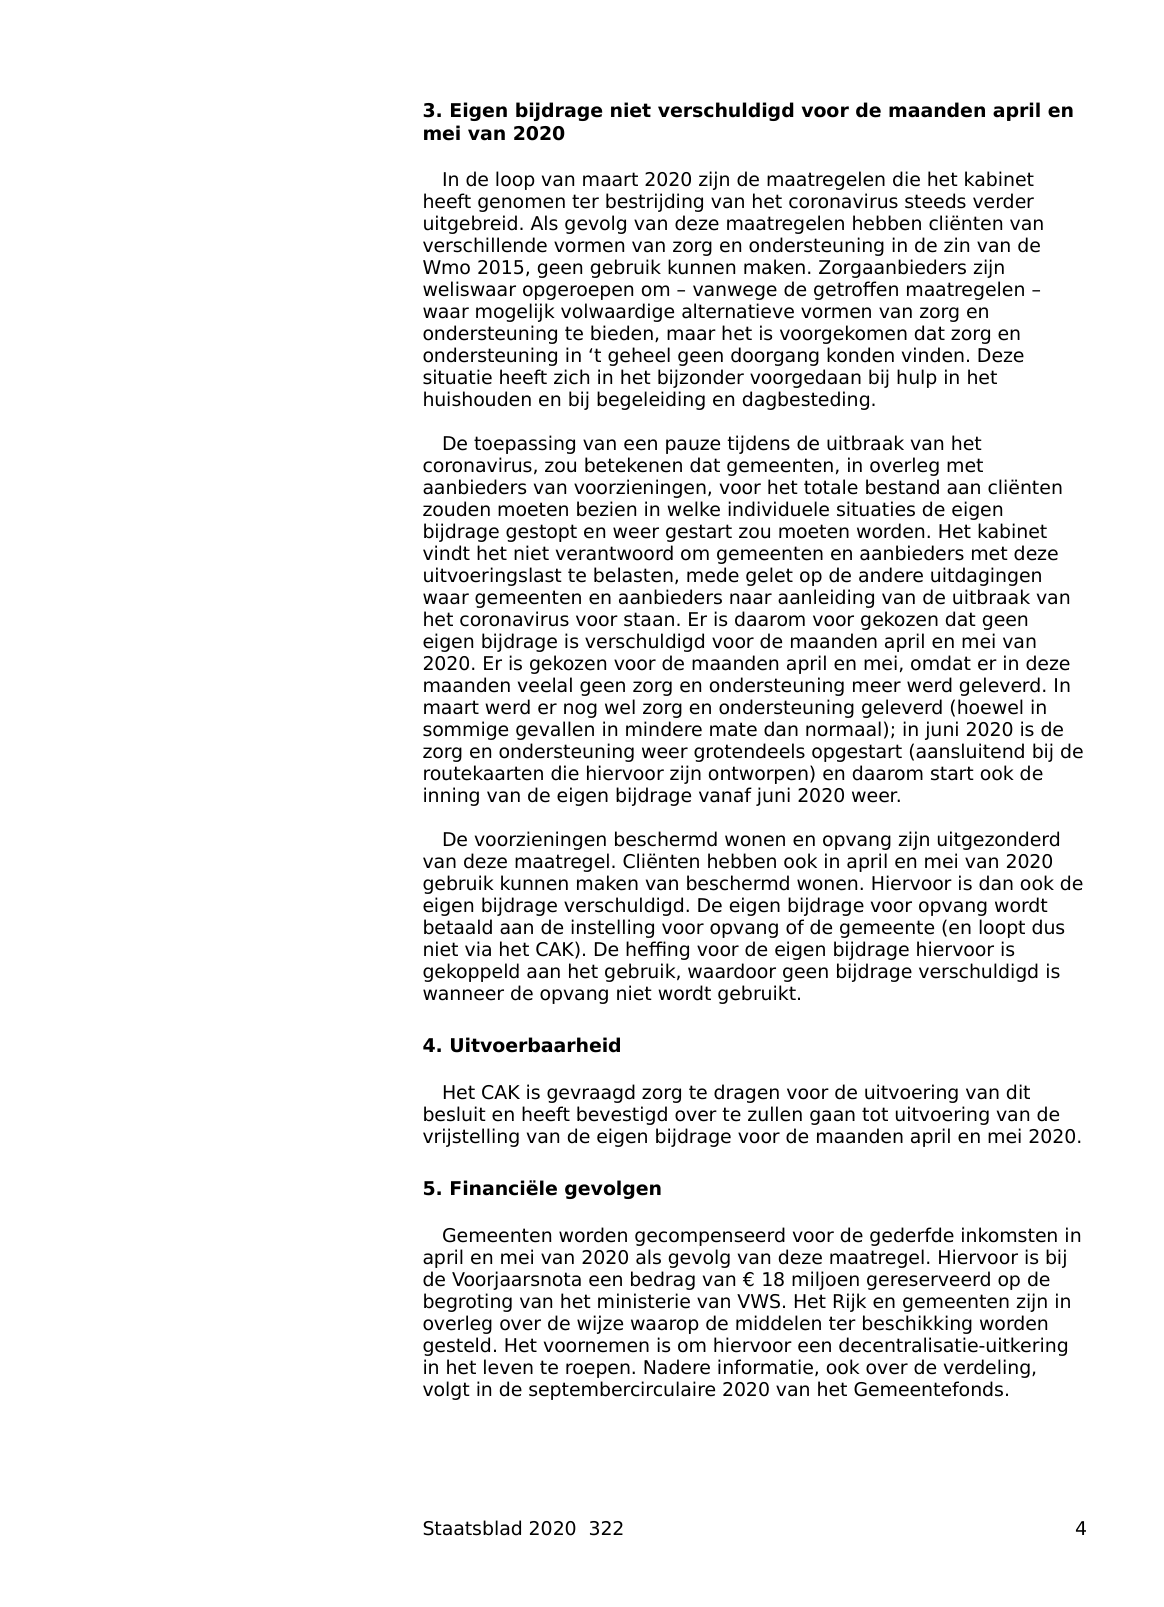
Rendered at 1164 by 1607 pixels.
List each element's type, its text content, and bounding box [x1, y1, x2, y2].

subtitle 4. Uitvoerbaarheid [422, 1035, 1087, 1057]
text In de loop van maart 2020 zijn de maatregelen die het kabinet heeft genomen ter bestrijding van het coronavirus steeds verder uitgebreid. Als gevolg van deze maatregelen hebben cliënten van verschillende vormen van zorg en ondersteuning in de zin van de Wmo 2015, geen gebruik kunnen maken. Zorgaanbieders zijn weliswaar opgeroepen om – vanwege de getroffen maatregelen – waar mogelijk volwaardige alternatieve vormen van zorg en ondersteuning te bieden, maar het is voorgekomen dat zorg en ondersteuning in ‘t geheel geen doorgang konden vinden. Deze situatie heeft zich in het bijzonder voorgedaan bij hulp in het huishouden en bij begeleiding en dagbesteding. [422, 169, 1087, 411]
text De toepassing van een pauze tijdens de uitbraak van het coronavirus, zou betekenen dat gemeenten, in overleg met aanbieders van voorzieningen, voor het totale bestand aan cliënten zouden moeten bezien in welke individuele situaties de eigen bijdrage gestopt en weer gestart zou moeten worden. Het kabinet vindt het niet verantwoord om gemeenten en aanbieders met deze uitvoeringslast te belasten, mede gelet op de andere uitdagingen waar gemeenten en aanbieders naar aanleiding van de uitbraak van het coronavirus voor staan. Er is daarom voor gekozen dat geen eigen bijdrage is verschuldigd voor de maanden april en mei van 2020. Er is gekozen voor de maanden april en mei, omdat er in deze maanden veelal geen zorg en ondersteuning meer werd geleverd. In maart werd er nog wel zorg en ondersteuning geleverd (hoewel in sommige gevallen in mindere mate dan normaal); in juni 2020 is de zorg en ondersteuning weer grotendeels opgestart (aansluitend bij de routekaarten die hiervoor zijn ontworpen) en daarom start ook de inning van de eigen bijdrage vanaf juni 2020 weer. [422, 433, 1087, 807]
text Gemeenten worden gecompenseerd voor de gederfde inkomsten in april en mei van 2020 als gevolg van deze maatregel. Hiervoor is bij de Voorjaarsnota een bedrag van € 18 miljoen gereserveerd op de begroting van het ministerie van VWS. Het Rijk en gemeenten zijn in overleg over de wijze waarop de middelen ter beschikking worden gesteld. Het voornemen is om hiervoor een decentralisatie-uitkering in het leven te roepen. Nadere informatie, ook over de verdeling, volgt in de septembercirculaire 2020 van het Gemeentefonds. [422, 1225, 1087, 1401]
text De voorzieningen beschermd wonen en opvang zijn uitgezonderd van deze maatregel. Cliënten hebben ook in april en mei van 2020 gebruik kunnen maken van beschermd wonen. Hiervoor is dan ook de eigen bijdrage verschuldigd. De eigen bijdrage voor opvang wordt betaald aan de instelling voor opvang of de gemeente (en loopt dus niet via het CAK). De heffing voor de eigen bijdrage hiervoor is gekoppeld aan het gebruik, waardoor geen bijdrage verschuldigd is wanneer de opvang niet wordt gebruikt. [422, 829, 1087, 1005]
subtitle 3. Eigen bijdrage niet verschuldigd voor de maanden april en mei van 2020 [422, 100, 1087, 144]
text Het CAK is gevraagd zorg te dragen voor de uitvoering van dit besluit en heeft bevestigd over te zullen gaan tot uitvoering van de vrijstelling van de eigen bijdrage voor de maanden april en mei 2020. [422, 1082, 1087, 1148]
subtitle 5. Financiële gevolgen [422, 1178, 1087, 1200]
